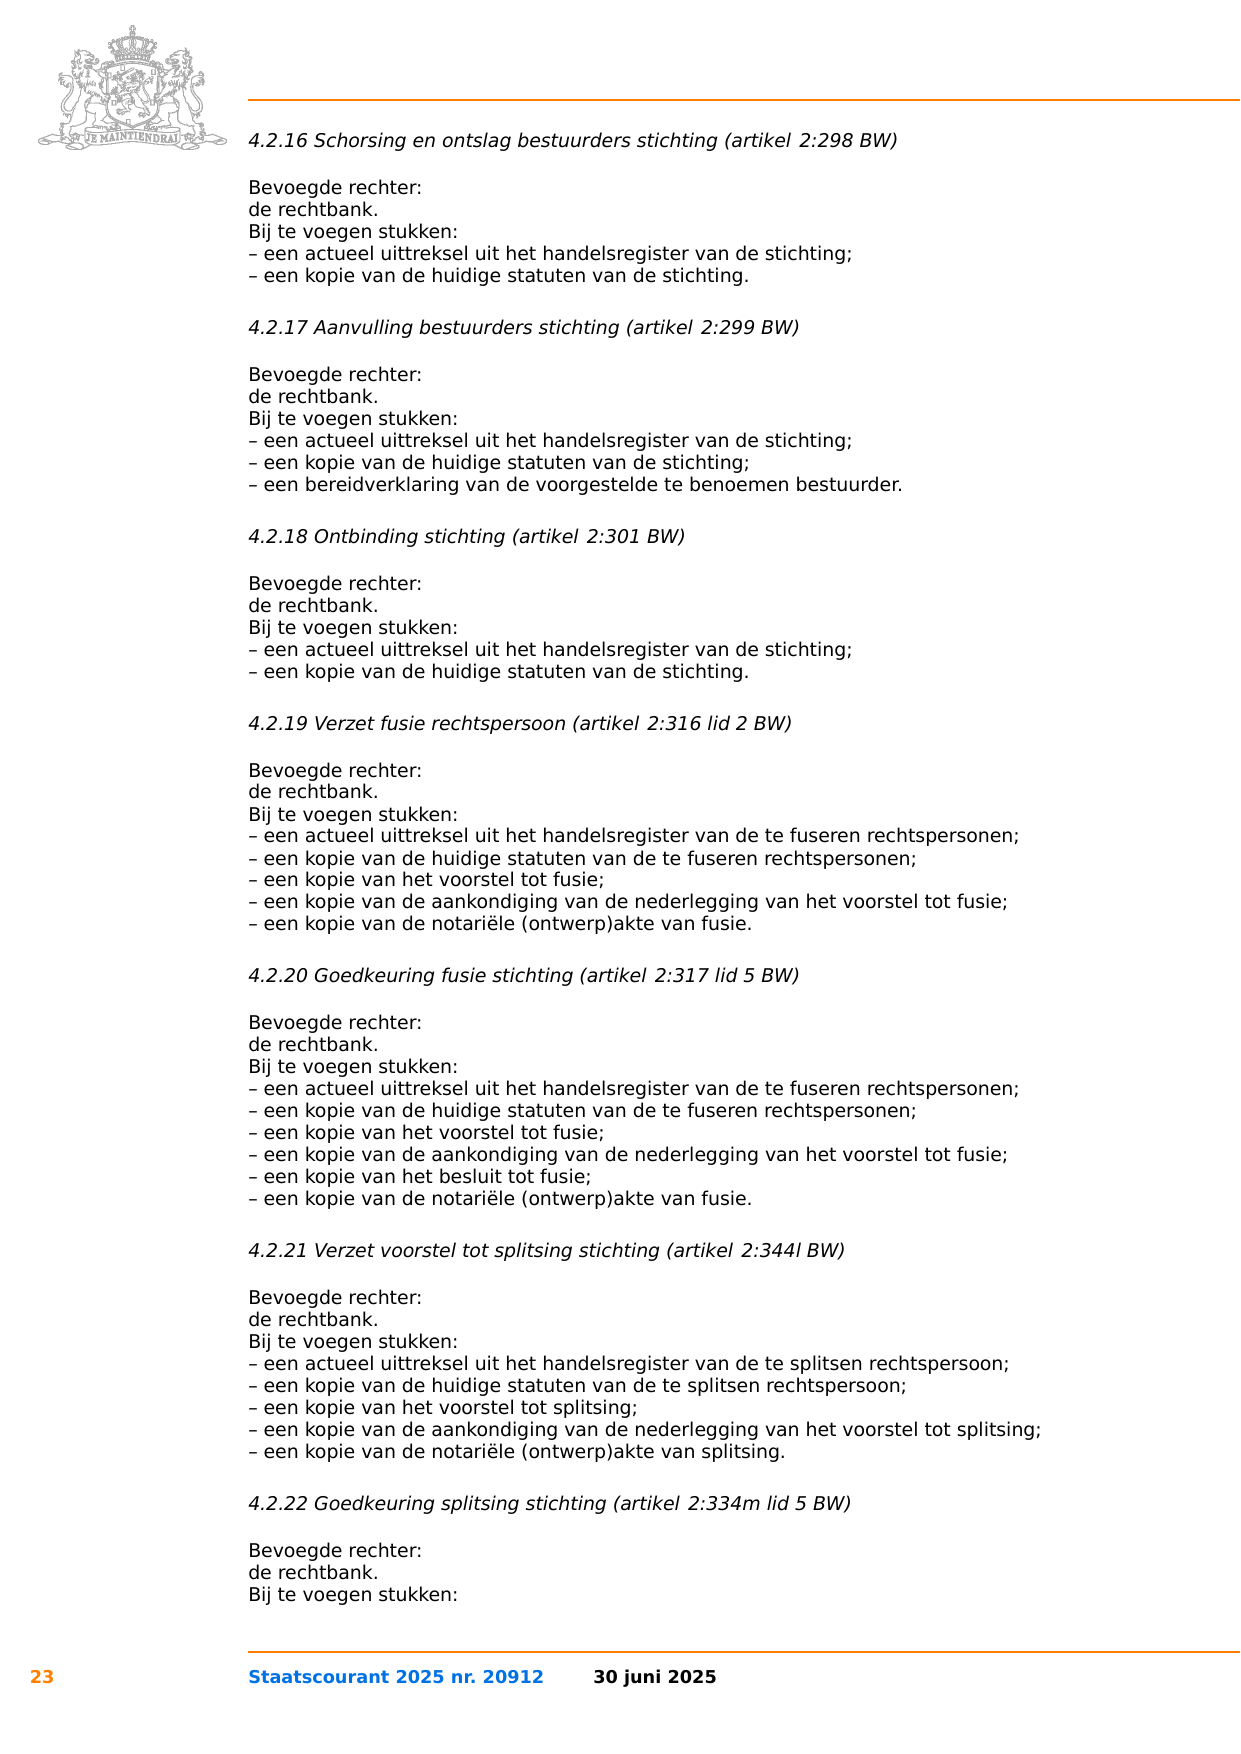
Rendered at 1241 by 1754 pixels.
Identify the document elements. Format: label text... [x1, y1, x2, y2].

text Bevoegde rechter: [248, 177, 1163, 199]
text de rechtbank. [248, 1034, 1163, 1056]
text – een kopie van de notariële (ontwerp)akte van splitsing. [248, 1441, 1163, 1463]
text – een actueel uittreksel uit het handelsregister van de stichting; [248, 430, 1163, 452]
text de rechtbank. [248, 594, 1163, 617]
text – een kopie van het besluit tot fusie; [248, 1166, 1163, 1188]
picture [38, 25, 227, 150]
text Bevoegde rechter: [248, 759, 1163, 781]
subtitle 4.2.21 Verzet voorstel tot splitsing stichting (artikel 2:344l BW) [248, 1240, 1163, 1262]
text – een kopie van de notariële (ontwerp)akte van fusie. [248, 913, 1163, 935]
text Bevoegde rechter: [248, 573, 1163, 594]
text Bevoegde rechter: [248, 1012, 1163, 1034]
text – een kopie van de huidige statuten van de stichting. [248, 265, 1163, 287]
subtitle 4.2.22 Goedkeuring splitsing stichting (artikel 2:334m lid 5 BW) [248, 1493, 1163, 1515]
text – een kopie van het voorstel tot fusie; [248, 869, 1163, 891]
text de rechtbank. [248, 1309, 1163, 1331]
subtitle 4.2.20 Goedkeuring fusie stichting (artikel 2:317 lid 5 BW) [248, 965, 1163, 987]
text – een kopie van de huidige statuten van de stichting. [248, 661, 1163, 682]
text Bevoegde rechter: [248, 1287, 1163, 1309]
text – een kopie van de huidige statuten van de te fuseren rechtspersonen; [248, 1100, 1163, 1122]
subtitle 4.2.16 Schorsing en ontslag bestuurders stichting (artikel 2:298 BW) [248, 130, 1163, 152]
text – een kopie van de notariële (ontwerp)akte van fusie. [248, 1188, 1163, 1210]
subtitle 4.2.19 Verzet fusie rechtspersoon (artikel 2:316 lid 2 BW) [248, 712, 1163, 734]
text Bij te voegen stukken: [248, 617, 1163, 638]
text Bij te voegen stukken: [248, 1331, 1163, 1353]
text – een actueel uittreksel uit het handelsregister van de te fuseren rechtspersonen; [248, 1078, 1163, 1100]
text – een kopie van de huidige statuten van de stichting; [248, 452, 1163, 474]
text – een kopie van de aankondiging van de nederlegging van het voorstel tot fusie; [248, 1144, 1163, 1166]
text Bevoegde rechter: [248, 364, 1163, 386]
text – een actueel uittreksel uit het handelsregister van de te fuseren rechtspersonen; [248, 825, 1163, 847]
text – een kopie van de huidige statuten van de te fuseren rechtspersonen; [248, 847, 1163, 869]
text – een kopie van de huidige statuten van de te splitsen rechtspersoon; [248, 1375, 1163, 1397]
subtitle 4.2.18 Ontbinding stichting (artikel 2:301 BW) [248, 526, 1163, 548]
text Bevoegde rechter: [248, 1540, 1163, 1562]
text de rechtbank. [248, 199, 1163, 221]
text – een kopie van het voorstel tot splitsing; [248, 1397, 1163, 1419]
text Bij te voegen stukken: [248, 221, 1163, 243]
text – een kopie van de aankondiging van de nederlegging van het voorstel tot splitsing; [248, 1419, 1163, 1441]
text – een actueel uittreksel uit het handelsregister van de stichting; [248, 243, 1163, 265]
text – een kopie van de aankondiging van de nederlegging van het voorstel tot fusie; [248, 891, 1163, 913]
text de rechtbank. [248, 386, 1163, 408]
text – een actueel uittreksel uit het handelsregister van de te splitsen rechtspersoon; [248, 1353, 1163, 1375]
text – een actueel uittreksel uit het handelsregister van de stichting; [248, 638, 1163, 661]
text Bij te voegen stukken: [248, 1056, 1163, 1078]
subtitle 4.2.17 Aanvulling bestuurders stichting (artikel 2:299 BW) [248, 317, 1163, 339]
text de rechtbank. [248, 1562, 1163, 1584]
text – een bereidverklaring van de voorgestelde te benoemen bestuurder. [248, 474, 1163, 496]
text de rechtbank. [248, 781, 1163, 803]
text Bij te voegen stukken: [248, 803, 1163, 825]
text Bij te voegen stukken: [248, 408, 1163, 430]
text Bij te voegen stukken: [248, 1584, 1163, 1606]
text – een kopie van het voorstel tot fusie; [248, 1122, 1163, 1144]
